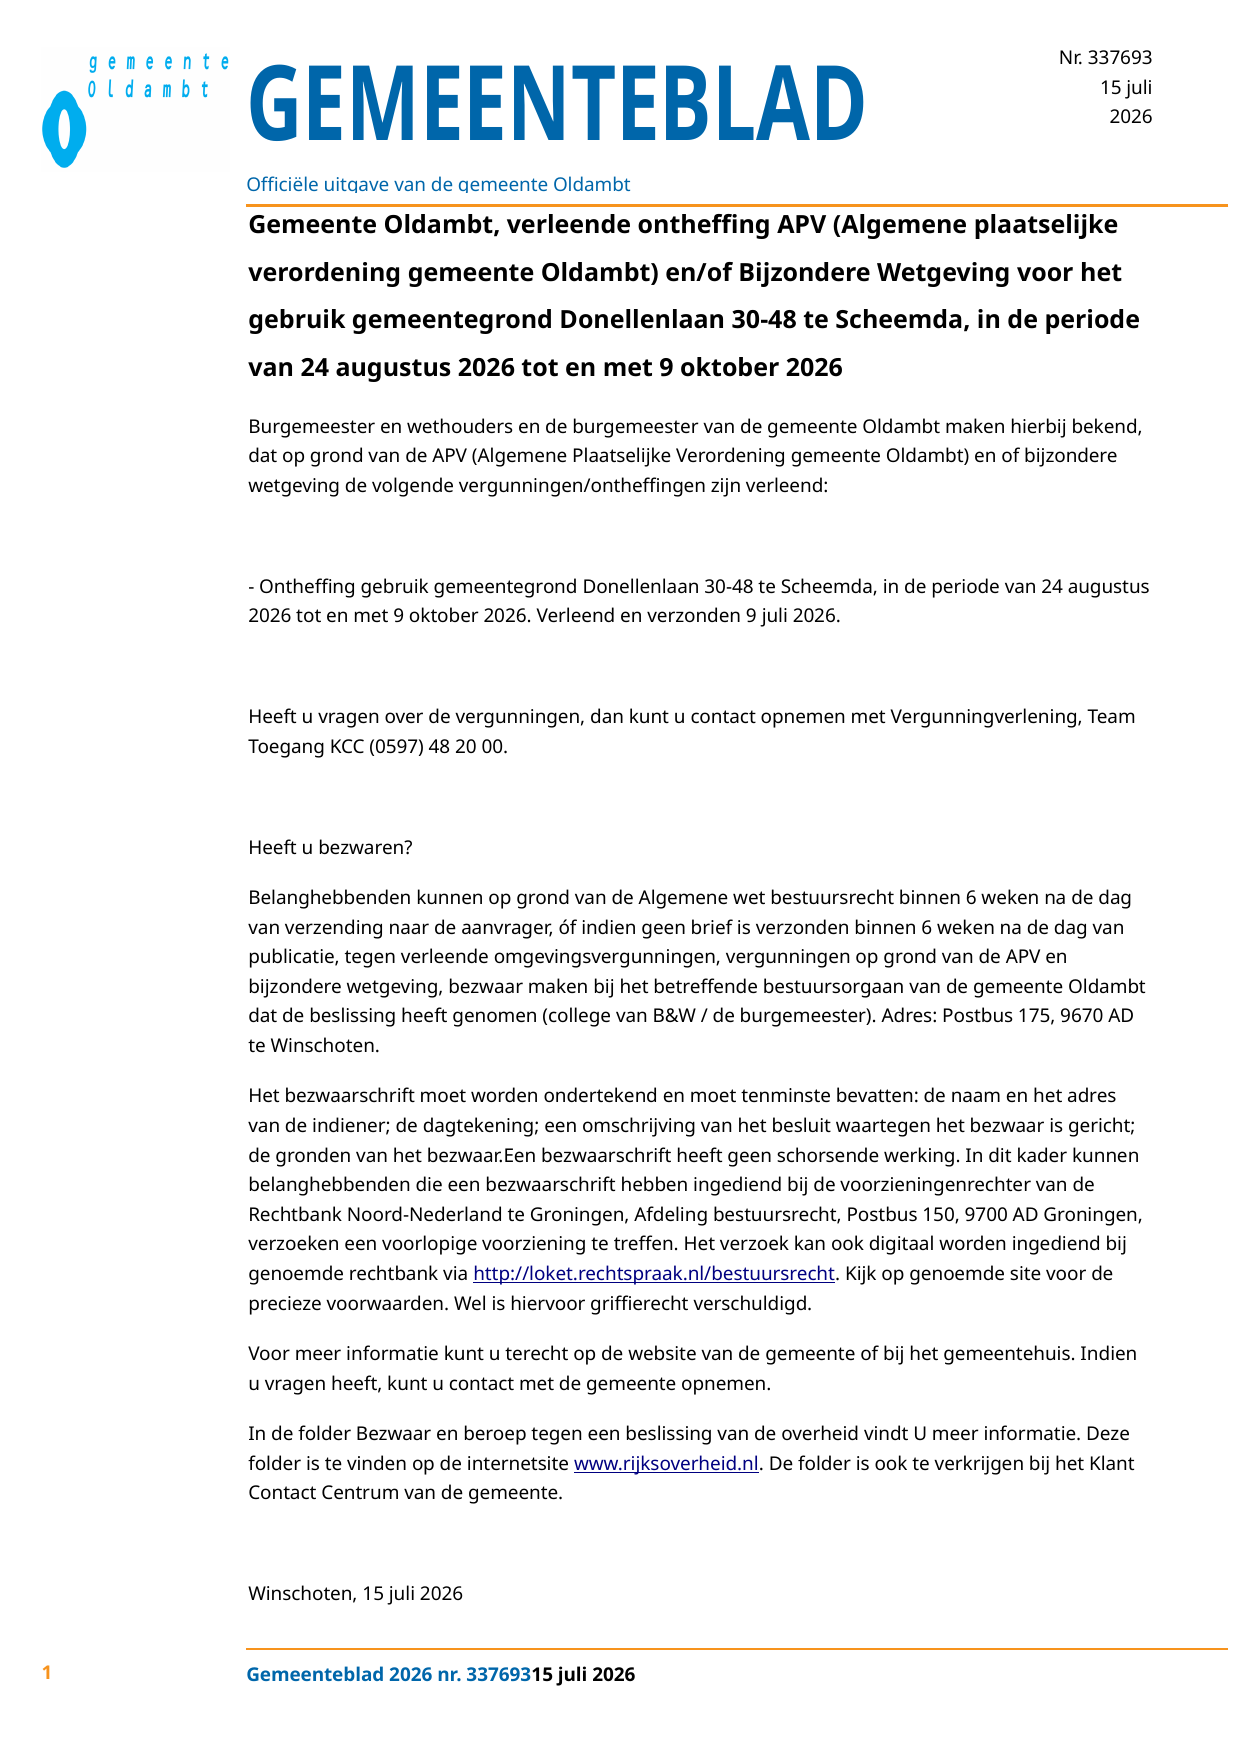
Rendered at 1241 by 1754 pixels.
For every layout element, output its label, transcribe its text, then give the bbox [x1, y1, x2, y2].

text Heeft u vragen over de vergunningen, dan kunt u contact opnemen met Vergunningverlening, Team Toegang KCC (0597) 48 20 00. [248, 703, 1152, 759]
text Voor meer informatie kunt u terecht op de website van de gemeente of bij het gemeentehuis. Indien u vragen heeft, kunt u contact met de gemeente opnemen. [248, 1340, 1152, 1396]
text - Ontheffing gebruik gemeentegrond Donellenlaan 30-48 te Scheemda, in de periode van 24 augustus 2026 tot en met 9 oktober 2026. Verleend en verzonden 9 juli 2026. [248, 573, 1152, 628]
text Belanghebbenden kunnen op grond van de Algemene wet bestuursrecht binnen 6 weken na de dag van verzending naar de aanvrager, óf indien geen brief is verzonden binnen 6 weken na de dag van publicatie, tegen verleende omgevingsvergunningen, vergunningen op grond van de APV en bijzondere wetgeving, bezwaar maken bij het betreffende bestuursorgaan van de gemeente Oldambt dat de beslissing heeft genomen (college van B&W / de burgemeester). Adres: Postbus 175, 9670 AD te Winschoten. [248, 884, 1152, 1058]
picture [41, 47, 231, 172]
text In de folder Bezwaar en beroep tegen een beslissing van de overheid vindt U meer informatie. Deze folder is te vinden op de internetsite www.rijksoverheid.nl. De folder is ook te verkrijgen bij het Klant Contact Centrum van de gemeente. [248, 1420, 1152, 1505]
text Het bezwaarschrift moet worden ondertekend en moet tenminste bevatten: de naam en het adres van de indiener; de dagtekening; een omschrijving van het besluit waartegen het bezwaar is gericht; de gronden van het bezwaar.Een bezwaarschrift heeft geen schorsende werking. In dit kader kunnen belanghebbenden die een bezwaarschrift hebben ingediend bij de voorzieningenrechter van de Rechtbank Noord-Nederland te Groningen, Afdeling bestuursrecht, Postbus 150, 9700 AD Groningen, verzoeken een voorlopige voorziening te treffen. Het verzoek kan ook digitaal worden ingediend bij genoemde rechtbank via http://loket.rechtspraak.nl/bestuursrecht. Kijk op genoemde site voor de precieze voorwaarden. Wel is hiervoor griffierecht verschuldigd. [248, 1083, 1152, 1316]
text Winschoten, 15 juli 2026 [248, 1580, 1152, 1606]
text Heeft u bezwaren? [248, 834, 1152, 860]
text Gemeente Oldambt, verleende ontheffing APV (Algemene plaatselijke verordening gemeente Oldambt) en/of Bijzondere Wetgeving voor het gebruik gemeentegrond Donellenlaan 30-48 te Scheemda, in de periode van 24 augustus 2026 tot en met 9 oktober 2026 [248, 207, 1152, 384]
text Burgemeester en wethouders en de burgemeester van de gemeente Oldambt maken hierbij bekend, dat op grond van de APV (Algemene Plaatselijke Verordening gemeente Oldambt) en of bijzondere wetgeving de volgende vergunningen/ontheffingen zijn verleend: [248, 413, 1152, 498]
